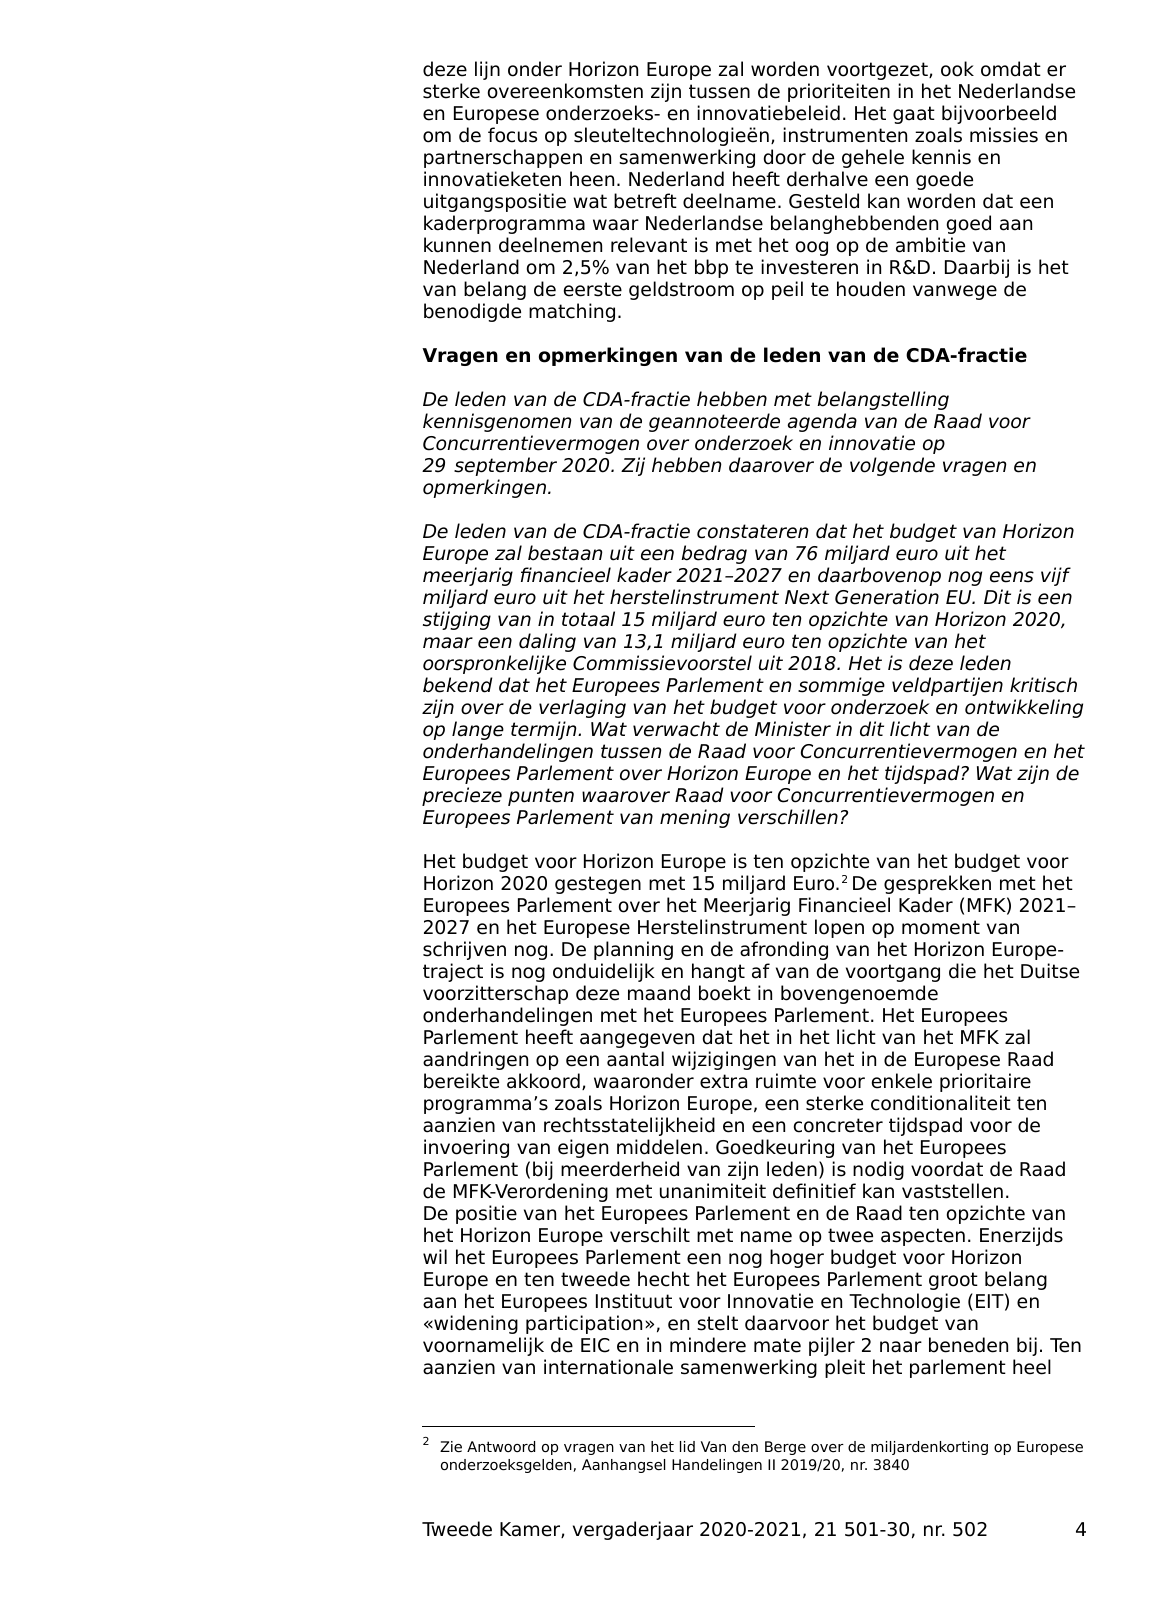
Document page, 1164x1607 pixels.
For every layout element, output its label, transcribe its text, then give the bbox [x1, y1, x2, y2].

text deze lijn onder Horizon Europe zal worden voortgezet, ook omdat er sterke overeenkomsten zijn tussen de prioriteiten in het Nederlandse en Europese onderzoeks- en innovatiebeleid. Het gaat bijvoorbeeld om de focus op sleuteltechnologieën, instrumenten zoals missies en partnerschappen en samenwerking door de gehele kennis en innovatieketen heen. Nederland heeft derhalve een goede uitgangspositie wat betreft deelname. Gesteld kan worden dat een kaderprogramma waar Nederlandse belanghebbenden goed aan kunnen deelnemen relevant is met het oog op de ambitie van Nederland om 2,5% van het bbp te investeren in R&D. Daarbij is het van belang de eerste geldstroom op peil te houden vanwege de benodigde matching. [422, 59, 1087, 323]
text De positie van het Europees Parlement en de Raad ten opzichte van het Horizon Europe verschilt met name op twee aspecten. Enerzijds wil het Europees Parlement een nog hoger budget voor Horizon Europe en ten tweede hecht het Europees Parlement groot belang aan het Europees Instituut voor Innovatie en Technologie (EIT) en «widening participation», en stelt daarvoor het budget van voornamelijk de EIC en in mindere mate pijler 2 naar beneden bij. Ten aanzien van internationale samenwerking pleit het parlement heel [422, 1203, 1087, 1379]
text De leden van de CDA-fractie hebben met belangstelling kennisgenomen van de geannoteerde agenda van de Raad voor Concurrentievermogen over onderzoek en innovatie op 29 september 2020. Zij hebben daarover de volgende vragen en opmerkingen. [422, 389, 1087, 499]
subtitle Vragen en opmerkingen van de leden van de CDA-fractie [422, 345, 1087, 367]
text De leden van de CDA-fractie constateren dat het budget van Horizon Europe zal bestaan uit een bedrag van 76 miljard euro uit het meerjarig financieel kader 2021–2027 en daarbovenop nog eens vijf miljard euro uit het herstelinstrument Next Generation EU. Dit is een stijging van in totaal 15 miljard euro ten opzichte van Horizon 2020, maar een daling van 13,1 miljard euro ten opzichte van het oorspronkelijke Commissievoorstel uit 2018. Het is deze leden bekend dat het Europees Parlement en sommige veldpartijen kritisch zijn over de verlaging van het budget voor onderzoek en ontwikkeling op lange termijn. Wat verwacht de Minister in dit licht van de onderhandelingen tussen de Raad voor Concurrentievermogen en het Europees Parlement over Horizon Europe en het tijdspad? Wat zijn de precieze punten waarover Raad voor Concurrentievermogen en Europees Parlement van mening verschillen? [422, 521, 1087, 829]
text Zie Antwoord op vragen van het lid Van den Berge over de miljardenkorting op Europese onderzoeksgelden, Aanhangsel Handelingen II 2019/20, nr. 3840 [422, 1435, 1087, 1474]
text Het budget voor Horizon Europe is ten opzichte van het budget voor Horizon 2020 gestegen met 15 miljard Euro.De gesprekken met het Europees Parlement over het Meerjarig Financieel Kader (MFK) 2021–2027 en het Europese Herstelinstrument lopen op moment van schrijven nog. De planning en de afronding van het Horizon Europe-traject is nog onduidelijk en hangt af van de voortgang die het Duitse voorzitterschap deze maand boekt in bovengenoemde onderhandelingen met het Europees Parlement. Het Europees Parlement heeft aangegeven dat het in het licht van het MFK zal aandringen op een aantal wijzigingen van het in de Europese Raad bereikte akkoord, waaronder extra ruimte voor enkele prioritaire programma’s zoals Horizon Europe, een sterke conditionaliteit ten aanzien van rechtsstatelijkheid en een concreter tijdspad voor de invoering van eigen middelen. Goedkeuring van het Europees Parlement (bij meerderheid van zijn leden) is nodig voordat de Raad de MFK-Verordening met unanimiteit definitief kan vaststellen. [422, 851, 1087, 1203]
